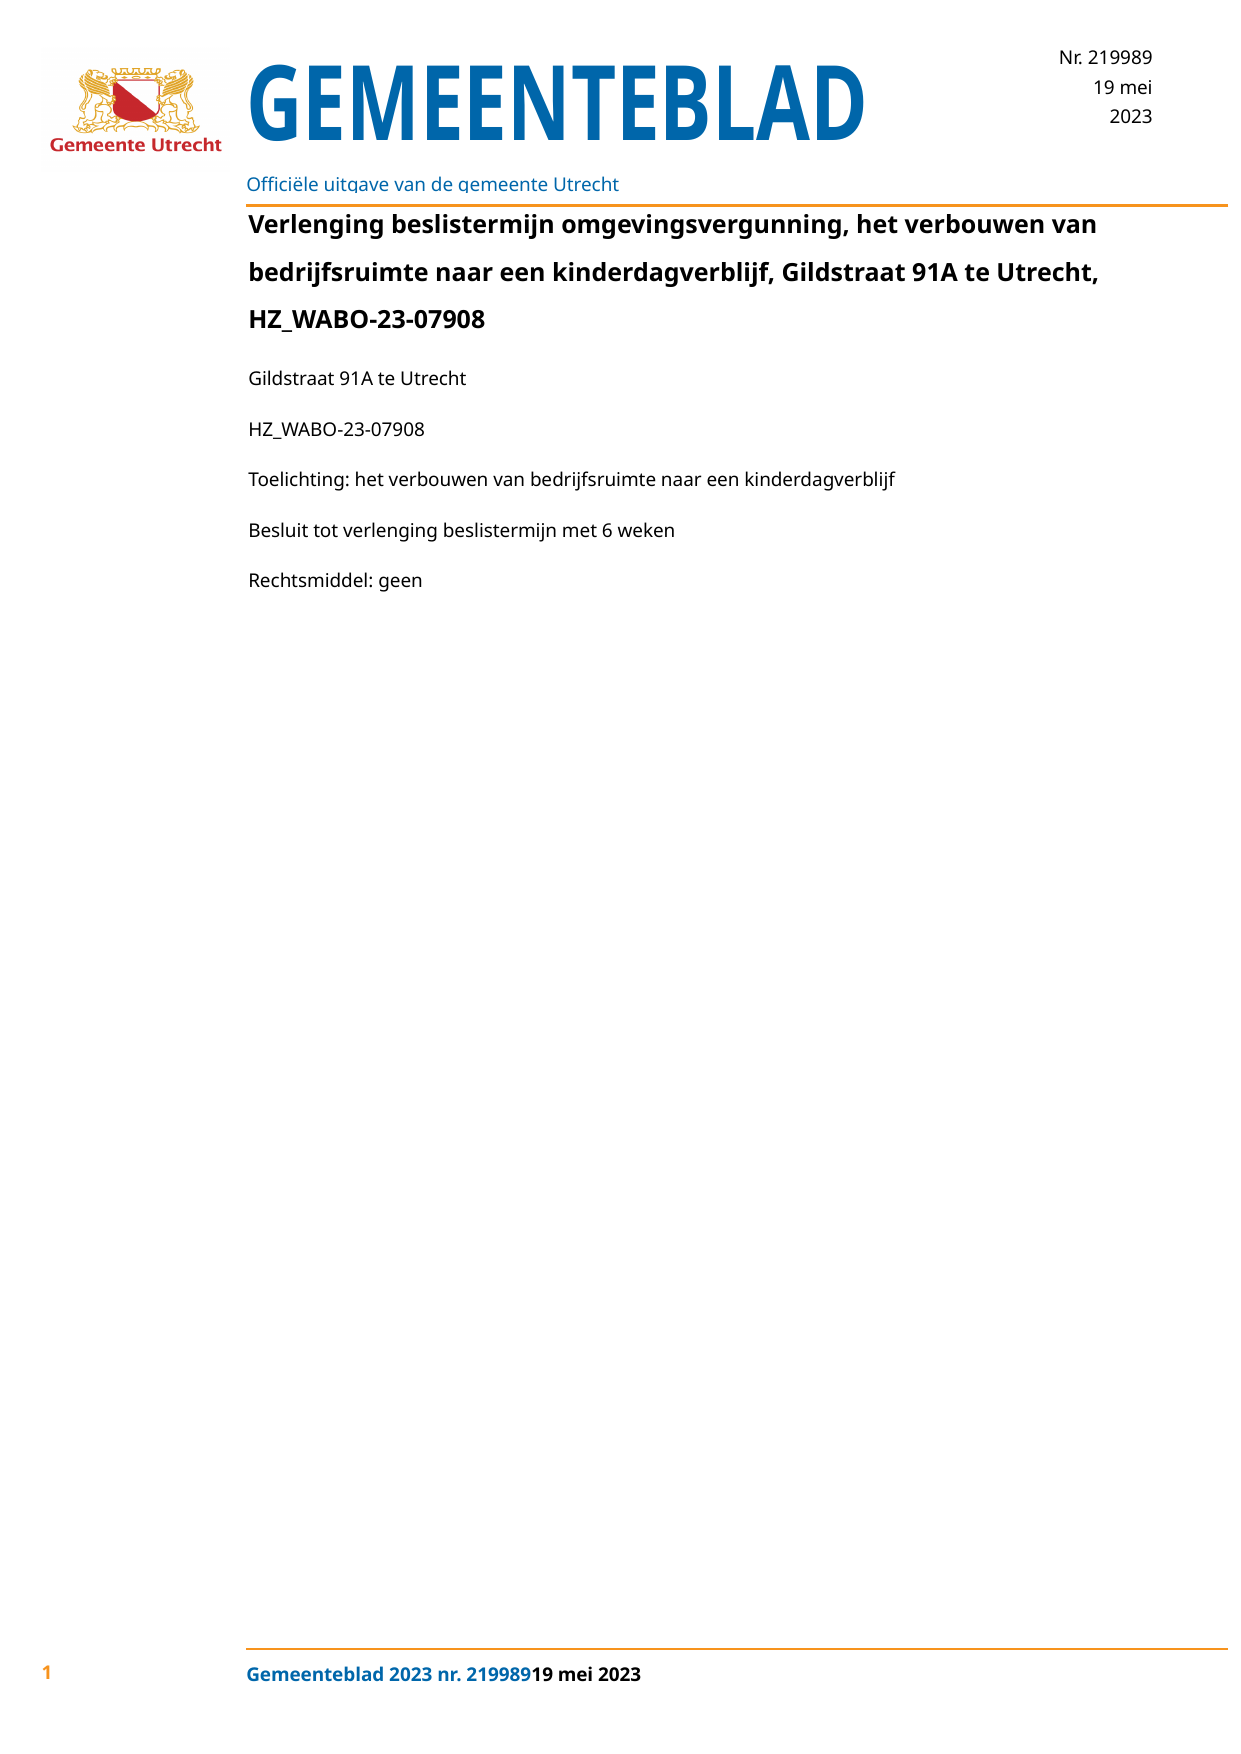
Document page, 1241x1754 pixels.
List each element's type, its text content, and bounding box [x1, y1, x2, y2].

text Toelichting: het verbouwen van bedrijfsruimte naar een kinderdagverblijf [248, 466, 1152, 492]
text Besluit tot verlenging beslistermijn met 6 weken [248, 517, 1152, 542]
picture [41, 47, 231, 172]
text Verlenging beslistermijn omgevingsvergunning, het verbouwen van bedrijfsruimte naar een kinderdagverblijf, Gildstraat 91A te Utrecht, HZ_WABO-23-07908 [248, 207, 1152, 336]
text Gildstraat 91A te Utrecht [248, 366, 1152, 391]
text Rechtsmiddel: geen [248, 567, 1152, 593]
text HZ_WABO-23-07908 [248, 416, 1152, 442]
